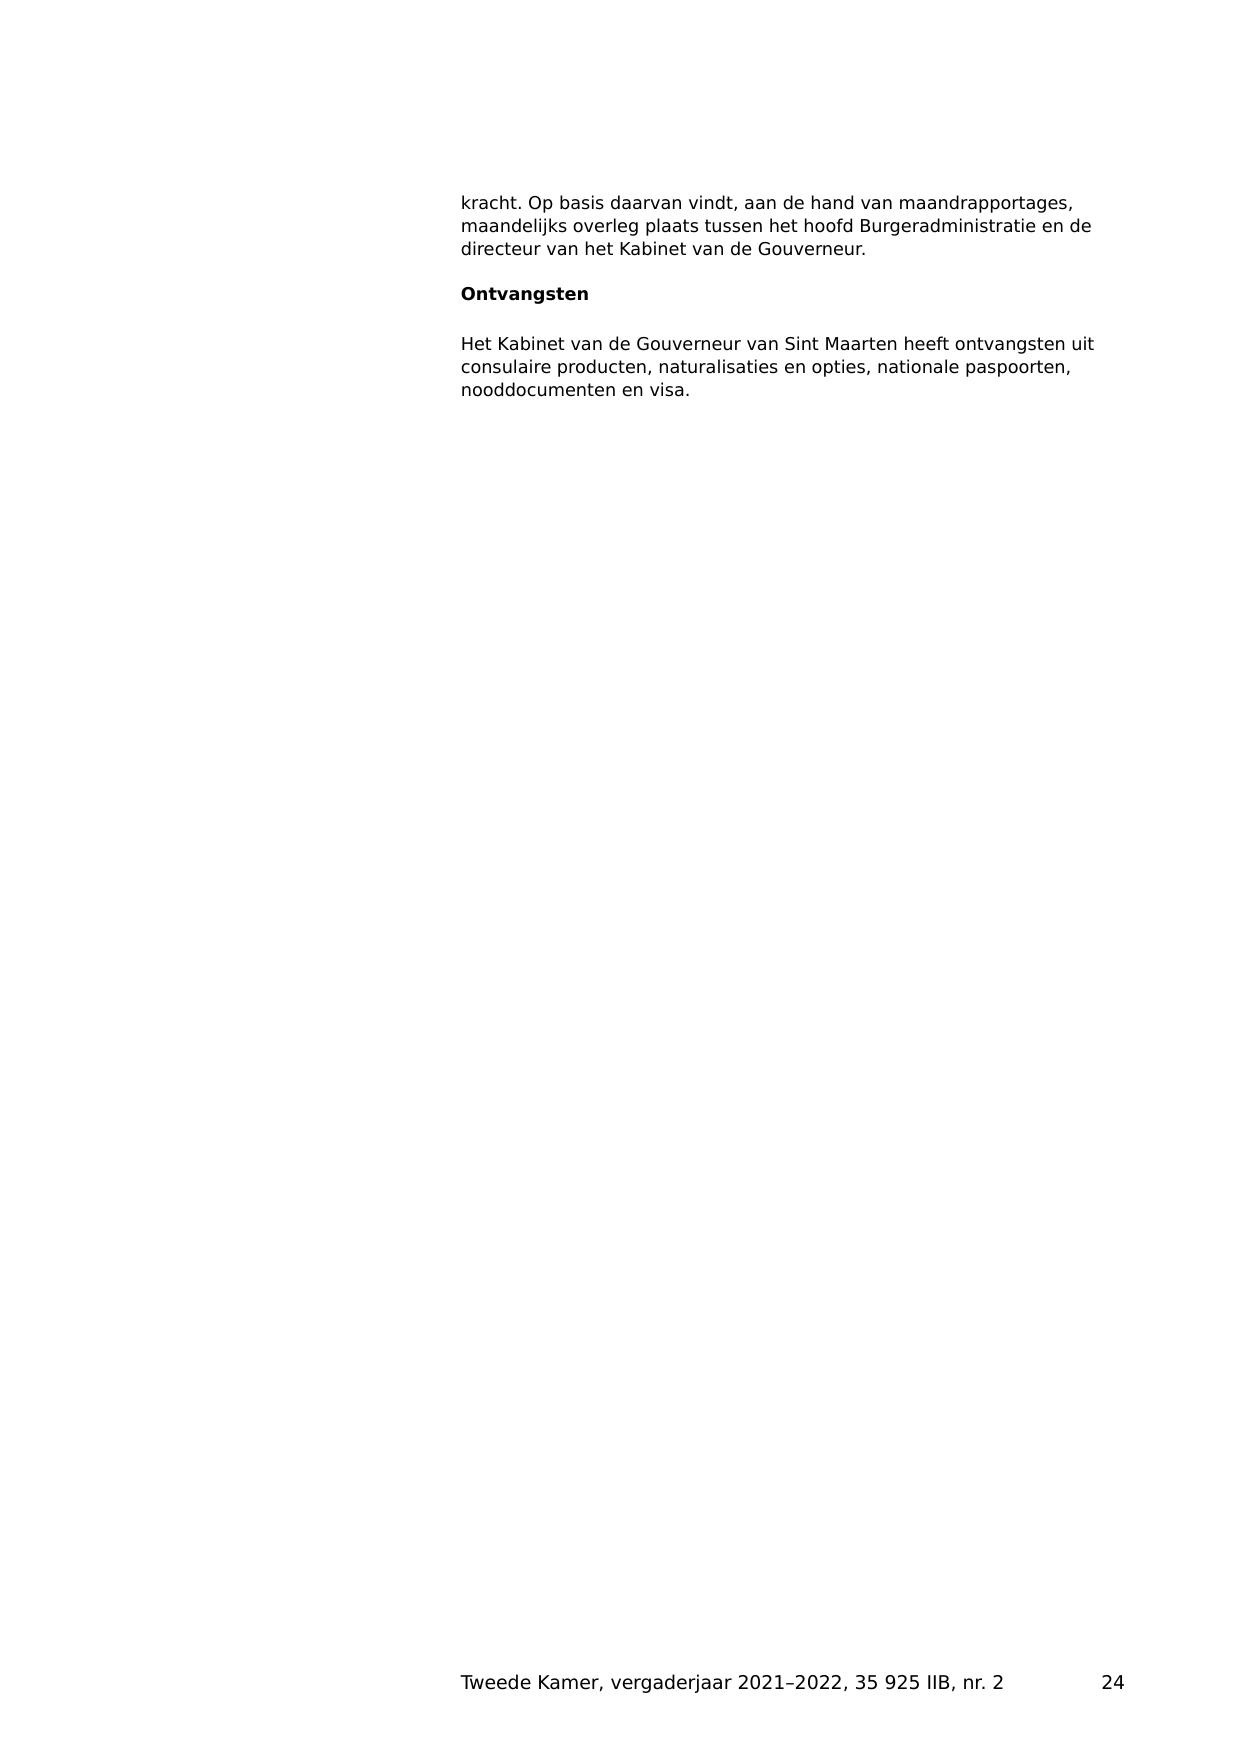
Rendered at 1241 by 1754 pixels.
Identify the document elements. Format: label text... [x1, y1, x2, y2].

text Het Kabinet van de Gouverneur van Sint Maarten heeft ontvangsten uit consulaire producten, naturalisaties en opties, nationale paspoorten, nooddocumenten en visa. [461, 332, 1125, 401]
text kracht. Op basis daarvan vindt, aan de hand van maandrapportages, maandelijks overleg plaats tussen het hoofd Burgeradministratie en de directeur van het Kabinet van de Gouverneur. [461, 191, 1125, 259]
text Ontvangsten [461, 282, 1125, 305]
